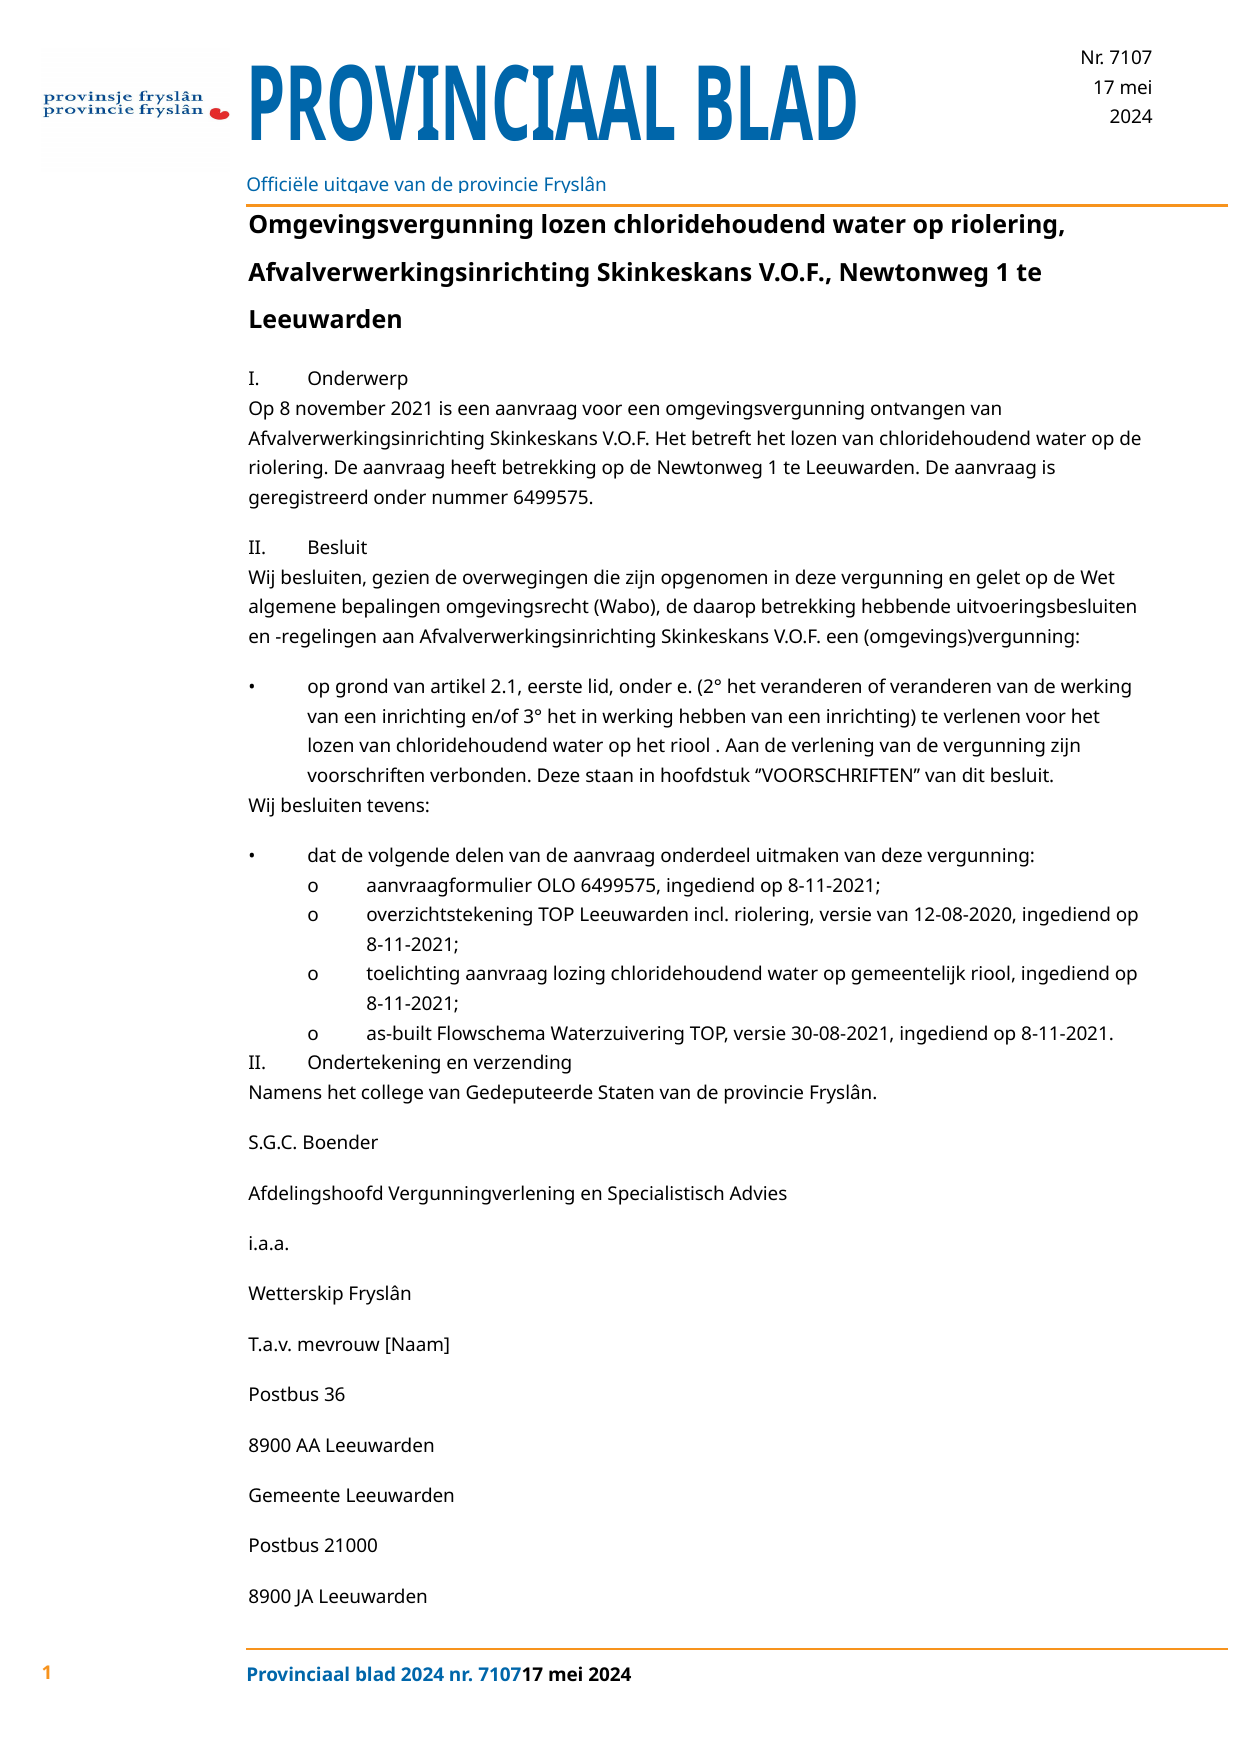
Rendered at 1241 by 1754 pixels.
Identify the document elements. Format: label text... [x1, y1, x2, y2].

text S.G.C. Boender [248, 1129, 1152, 1155]
text Op 8 november 2021 is een aanvraag voor een omgevingsvergunning ontvangen van Afvalverwerkingsinrichting Skinkeskans V.O.F. Het betreft het lozen van chloridehoudend water op de riolering. De aanvraag heeft betrekking op de Newtonweg 1 te Leeuwarden. De aanvraag is geregistreerd onder nummer 6499575. [248, 395, 1152, 509]
list as-built Flowschema Waterzuivering TOP, versie 30-08-2021, ingediend op 8-11-2021. [307, 1020, 1152, 1045]
text Wij besluiten, gezien de overwegingen die zijn opgenomen in deze vergunning en gelet op de Wet algemene bepalingen omgevingsrecht (Wabo), de daarop betrekking hebbende uitvoeringsbesluiten en -regelingen aan Afvalverwerkingsinrichting Skinkeskans V.O.F. een (omgevings)vergunning: [248, 564, 1152, 649]
list Onderwerp [248, 366, 1152, 391]
text Postbus 36 [248, 1381, 1152, 1407]
list aanvraagformulier OLO 6499575, ingediend op 8-11-2021; [307, 872, 1152, 897]
text Omgevingsvergunning lozen chloridehoudend water op riolering, Afvalverwerkingsinrichting Skinkeskans V.O.F., Newtonweg 1 te Leeuwarden [248, 207, 1152, 336]
list toelichting aanvraag lozing chloridehoudend water op gemeentelijk riool, ingediend op 8-11-2021; [307, 961, 1152, 1016]
text Wij besluiten tevens: [248, 792, 1152, 817]
text Afdelingshoofd Vergunningverlening en Specialistisch Advies [248, 1180, 1152, 1205]
text T.a.v. mevrouw [Naam] [248, 1331, 1152, 1357]
text Postbus 21000 [248, 1533, 1152, 1558]
text 8900 AA Leeuwarden [248, 1432, 1152, 1457]
picture [41, 47, 231, 172]
text i.a.a. [248, 1230, 1152, 1256]
list Besluit [248, 534, 1152, 560]
text Namens het college van Gedeputeerde Staten van de provincie Fryslân. [248, 1079, 1152, 1104]
text 8900 JA Leeuwarden [248, 1583, 1152, 1609]
list op grond van artikel 2.1, eerste lid, onder e. (2° het veranderen of veranderen van de werking van een inrichting en/of 3° het in werking hebben van een inrichting) te verlenen voor het lozen van chloridehoudend water op het riool . Aan de verlening van de vergunning zijn voorschriften verbonden. Deze staan in hoofdstuk ‘’VOORSCHRIFTEN’’ van dit besluit. [248, 673, 1152, 788]
text Wetterskip Fryslân [248, 1281, 1152, 1306]
list Ondertekening en verzending [248, 1049, 1152, 1075]
list dat de volgende delen van de aanvraag onderdeel uitmaken van deze vergunning: [248, 842, 1152, 868]
list overzichtstekening TOP Leeuwarden incl. riolering, versie van 12-08-2020, ingediend op 8-11-2021; [307, 901, 1152, 957]
text Gemeente Leeuwarden [248, 1482, 1152, 1508]
